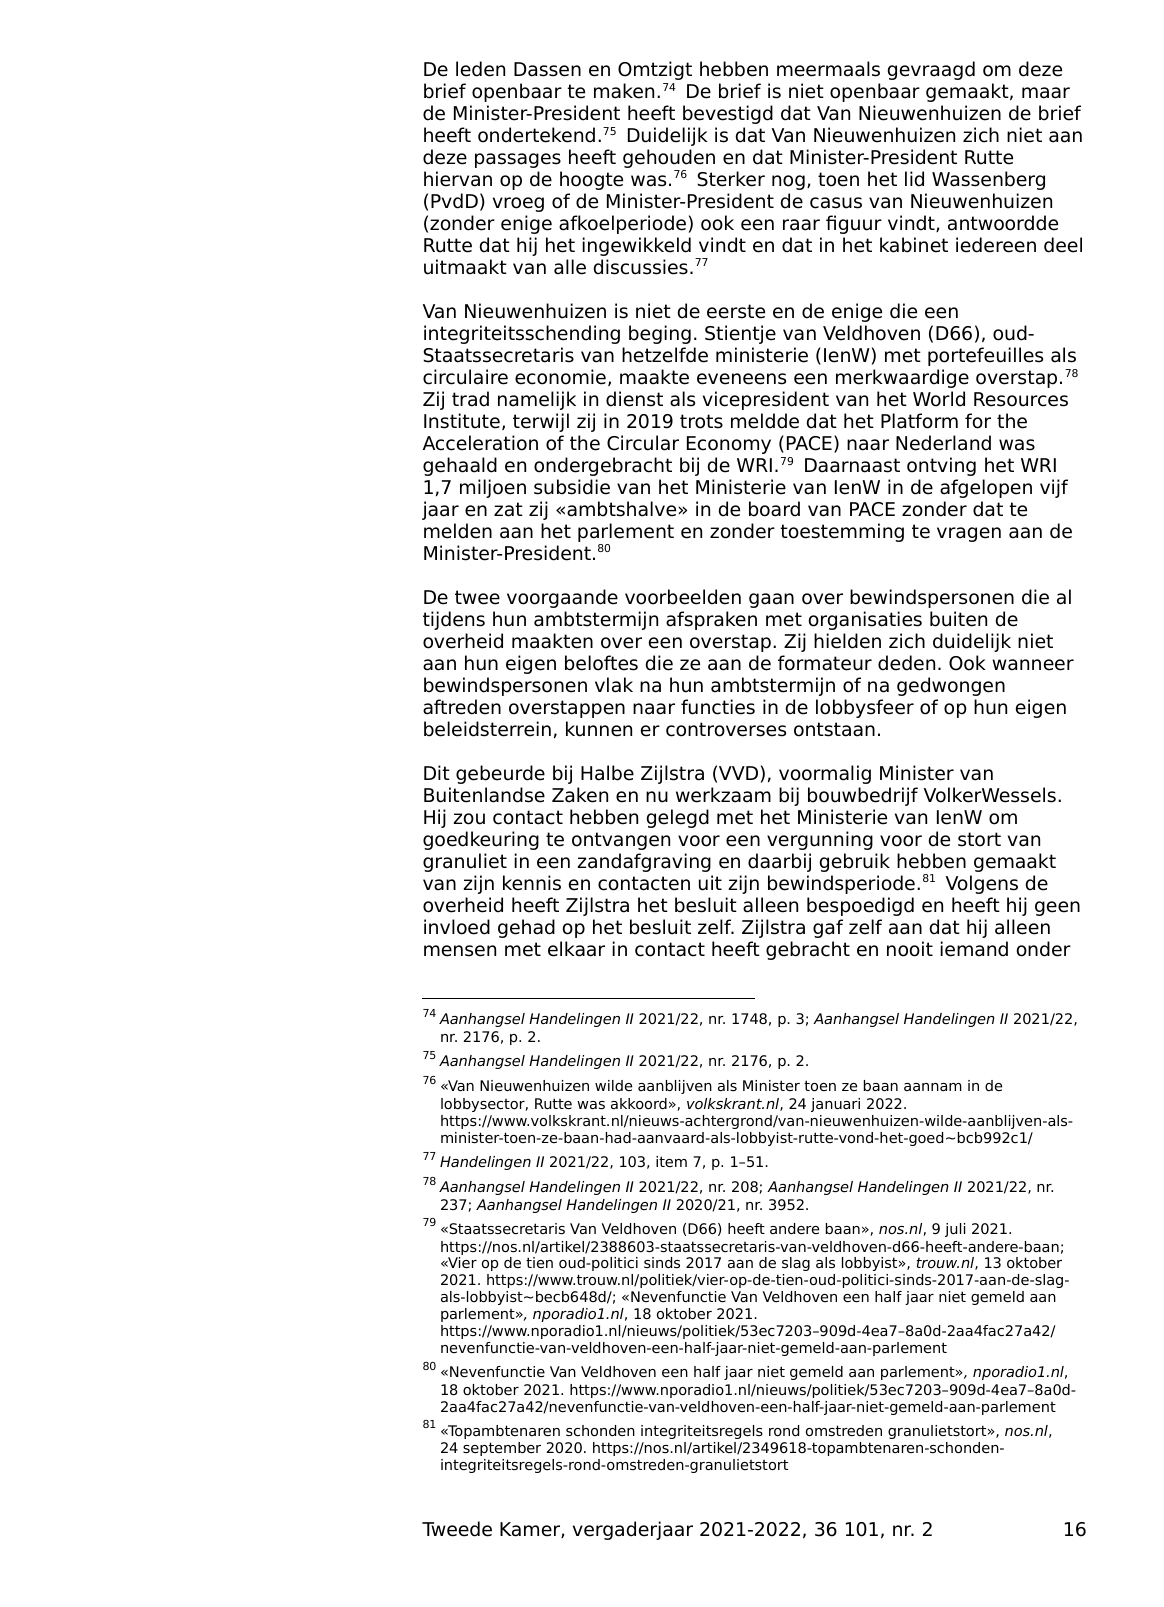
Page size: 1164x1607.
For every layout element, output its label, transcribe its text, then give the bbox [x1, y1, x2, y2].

text «Topambtenaren schonden integriteitsregels rond omstreden granulietstort», nos.nl, 24 september 2020. https://nos.nl/artikel/2349618-topambtenaren-schonden-integriteitsregels-rond-omstreden-granulietstort [422, 1418, 1087, 1474]
text Aanhangsel Handelingen II 2021/22, nr. 208; Aanhangsel Handelingen II 2021/22, nr. 237; Aanhangsel Handelingen II 2020/21, nr. 3952. [422, 1175, 1087, 1214]
text De leden Dassen en Omtzigt hebben meermaals gevraagd om deze brief openbaar te maken. De brief is niet openbaar gemaakt, maar de Minister-President heeft bevestigd dat Van Nieuwenhuizen de brief heeft ondertekend. Duidelijk is dat Van Nieuwenhuizen zich niet aan deze passages heeft gehouden en dat Minister-President Rutte hiervan op de hoogte was. Sterker nog, toen het lid Wassenberg (PvdD) vroeg of de Minister-President de casus van Nieuwenhuizen (zonder enige afkoelperiode) ook een raar figuur vindt, antwoordde Rutte dat hij het ingewikkeld vindt en dat in het kabinet iedereen deel uitmaakt van alle discussies. [422, 59, 1087, 279]
text «Van Nieuwenhuizen wilde aanblijven als Minister toen ze baan aannam in de lobbysector, Rutte was akkoord», volkskrant.nl, 24 januari 2022. https://www.volkskrant.nl/nieuws-achtergrond/van-nieuwenhuizen-wilde-aanblijven-als-minister-toen-ze-baan-had-aanvaard-als-lobbyist-rutte-vond-het-goed~bcb992c1/ [422, 1074, 1087, 1147]
text Aanhangsel Handelingen II 2021/22, nr. 2176, p. 2. [422, 1049, 1087, 1071]
text Dit gebeurde bij Halbe Zijlstra (VVD), voormalig Minister van Buitenlandse Zaken en nu werkzaam bij bouwbedrijf VolkerWessels. Hij zou contact hebben gelegd met het Ministerie van IenW om goedkeuring te ontvangen voor een vergunning voor de stort van granuliet in een zandafgraving en daarbij gebruik hebben gemaakt van zijn kennis en contacten uit zijn bewindsperiode. Volgens de overheid heeft Zijlstra het besluit alleen bespoedigd en heeft hij geen invloed gehad op het besluit zelf. Zijlstra gaf zelf aan dat hij alleen mensen met elkaar in contact heeft gebracht en nooit iemand onder [422, 763, 1087, 961]
text Van Nieuwenhuizen is niet de eerste en de enige die een integriteitsschending beging. Stientje van Veldhoven (D66), oud-Staatssecretaris van hetzelfde ministerie (IenW) met portefeuilles als circulaire economie, maakte eveneens een merkwaardige overstap. Zij trad namelijk in dienst als vicepresident van het World Resources Institute, terwijl zij in 2019 trots meldde dat het Platform for the Acceleration of the Circular Economy (PACE) naar Nederland was gehaald en ondergebracht bij de WRI. Daarnaast ontving het WRI 1,7 miljoen subsidie van het Ministerie van IenW in de afgelopen vijf jaar en zat zij «ambtshalve» in de board van PACE zonder dat te melden aan het parlement en zonder toestemming te vragen aan de Minister-President. [422, 301, 1087, 565]
text «Nevenfunctie Van Veldhoven een half jaar niet gemeld aan parlement», nporadio1.nl, 18 oktober 2021. https://www.nporadio1.nl/nieuws/politiek/53ec7203–909d-4ea7–8a0d-2aa4fac27a42/nevenfunctie-van-veldhoven-een-half-jaar-niet-gemeld-aan-parlement [422, 1360, 1087, 1416]
text Aanhangsel Handelingen II 2021/22, nr. 1748, p. 3; Aanhangsel Handelingen II 2021/22, nr. 2176, p. 2. [422, 1007, 1087, 1046]
text De twee voorgaande voorbeelden gaan over bewindspersonen die al tijdens hun ambtstermijn afspraken met organisaties buiten de overheid maakten over een overstap. Zij hielden zich duidelijk niet aan hun eigen beloftes die ze aan de formateur deden. Ook wanneer bewindspersonen vlak na hun ambtstermijn of na gedwongen aftreden overstappen naar functies in de lobbysfeer of op hun eigen beleidsterrein, kunnen er controverses ontstaan. [422, 587, 1087, 741]
text Handelingen II 2021/22, 103, item 7, p. 1–51. [422, 1150, 1087, 1172]
text «Staatssecretaris Van Veldhoven (D66) heeft andere baan», nos.nl, 9 juli 2021. https://nos.nl/artikel/2388603-staatssecretaris-van-veldhoven-d66-heeft-andere-baan; «Vier op de tien oud-politici sinds 2017 aan de slag als lobbyist», trouw.nl, 13 oktober 2021. https://www.trouw.nl/politiek/vier-op-de-tien-oud-politici-sinds-2017-aan-de-slag-als-lobbyist~becb648d/; «Nevenfunctie Van Veldhoven een half jaar niet gemeld aan parlement», nporadio1.nl, 18 oktober 2021. https://www.nporadio1.nl/nieuws/politiek/53ec7203–909d-4ea7–8a0d-2aa4fac27a42/nevenfunctie-van-veldhoven-een-half-jaar-niet-gemeld-aan-parlement [422, 1217, 1087, 1357]
